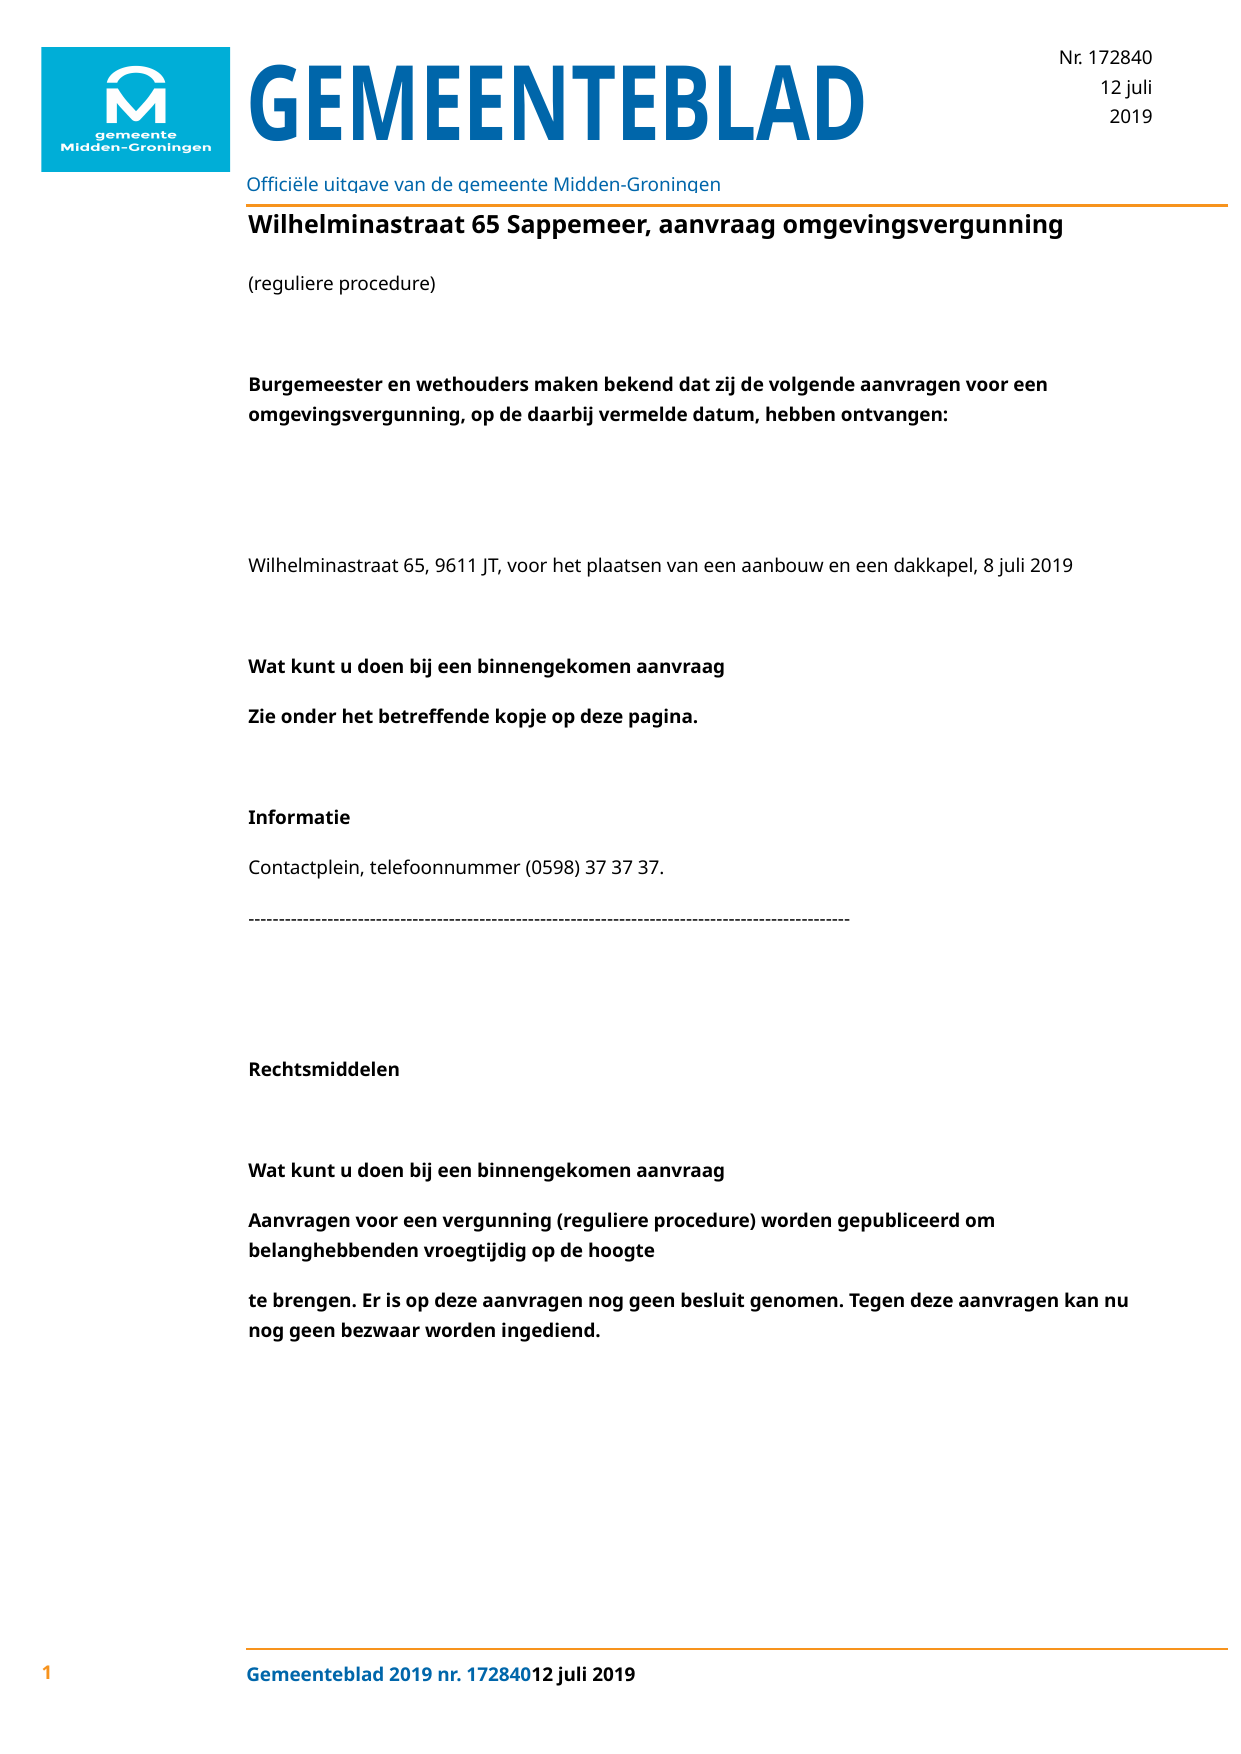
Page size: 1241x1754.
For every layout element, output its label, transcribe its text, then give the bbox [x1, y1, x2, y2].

text Informatie [248, 804, 1152, 830]
text Aanvragen voor een vergunning (reguliere procedure) worden gepubliceerd om belanghebbenden vroegtijdig op de hoogte [248, 1207, 1152, 1263]
text Wilhelminastraat 65 Sappemeer, aanvraag omgevingsvergunning [248, 207, 1152, 241]
text te brengen. Er is op deze aanvragen nog geen besluit genomen. Tegen deze aanvragen kan nu nog geen bezwaar worden ingediend. [248, 1287, 1152, 1343]
text --------------------------------------------------------------------------------------------------- [248, 905, 1152, 931]
text Contactplein, telefoonnummer (0598) 37 37 37. [248, 854, 1152, 880]
text Wat kunt u doen bij een binnengekomen aanvraag [248, 1157, 1152, 1183]
picture [107, 89, 165, 122]
text (reguliere procedure) [248, 270, 1152, 296]
text Wilhelminastraat 65, 9611 JT, voor het plaatsen van een aanbouw en een dakkapel, 8 juli 2019 [248, 552, 1152, 578]
picture [184, 146, 190, 153]
picture [108, 66, 164, 82]
text Burgemeester en wethouders maken bekend dat zij de volgende aanvragen voor een omgevingsvergunning, op de daarbij vermelde datum, hebben ontvangen: [248, 371, 1152, 426]
text Rechtsmiddelen [248, 1056, 1152, 1082]
text Wat kunt u doen bij een binnengekomen aanvraag [248, 653, 1152, 678]
text Zie onder het betreffende kopje op deze pagina. [248, 703, 1152, 729]
